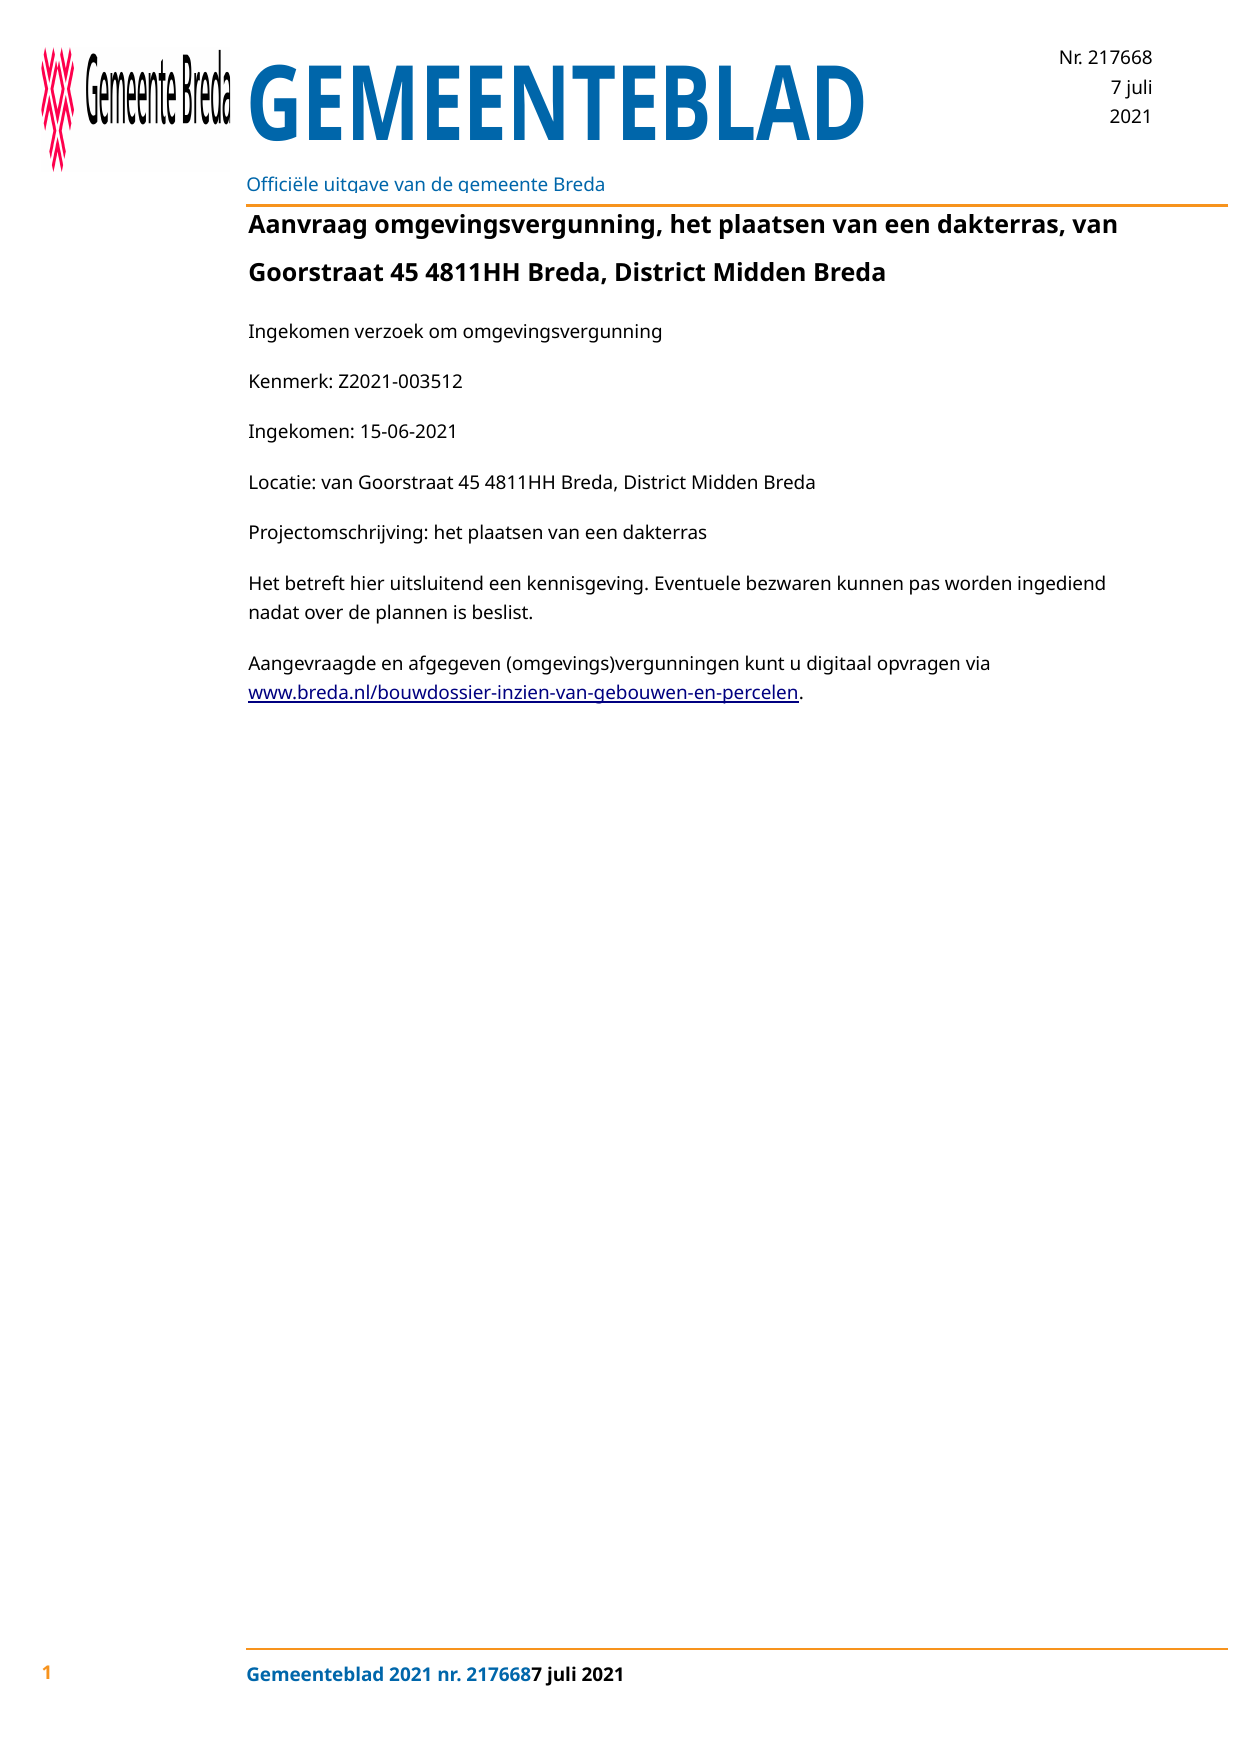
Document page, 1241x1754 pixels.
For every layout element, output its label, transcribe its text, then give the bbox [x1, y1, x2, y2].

text Ingekomen: 15-06-2021 [248, 419, 1152, 444]
text Het betreft hier uitsluitend een kennisgeving. Eventuele bezwaren kunnen pas worden ingediend nadat over de plannen is beslist. [248, 570, 1152, 625]
text Projectomschrijving: het plaatsen van een dakterras [248, 519, 1152, 545]
text Aangevraagde en afgegeven (omgevings)vergunningen kunt u digitaal opvragen via www.breda.nl/bouwdossier-inzien-van-gebouwen-en-percelen. [248, 650, 1152, 705]
text Ingekomen verzoek om omgevingsvergunning [248, 318, 1152, 344]
text Kenmerk: Z2021-003512 [248, 368, 1152, 394]
text Locatie: van Goorstraat 45 4811HH Breda, District Midden Breda [248, 469, 1152, 495]
picture [41, 47, 231, 172]
text Aanvraag omgevingsvergunning, het plaatsen van een dakterras, van Goorstraat 45 4811HH Breda, District Midden Breda [248, 207, 1152, 288]
